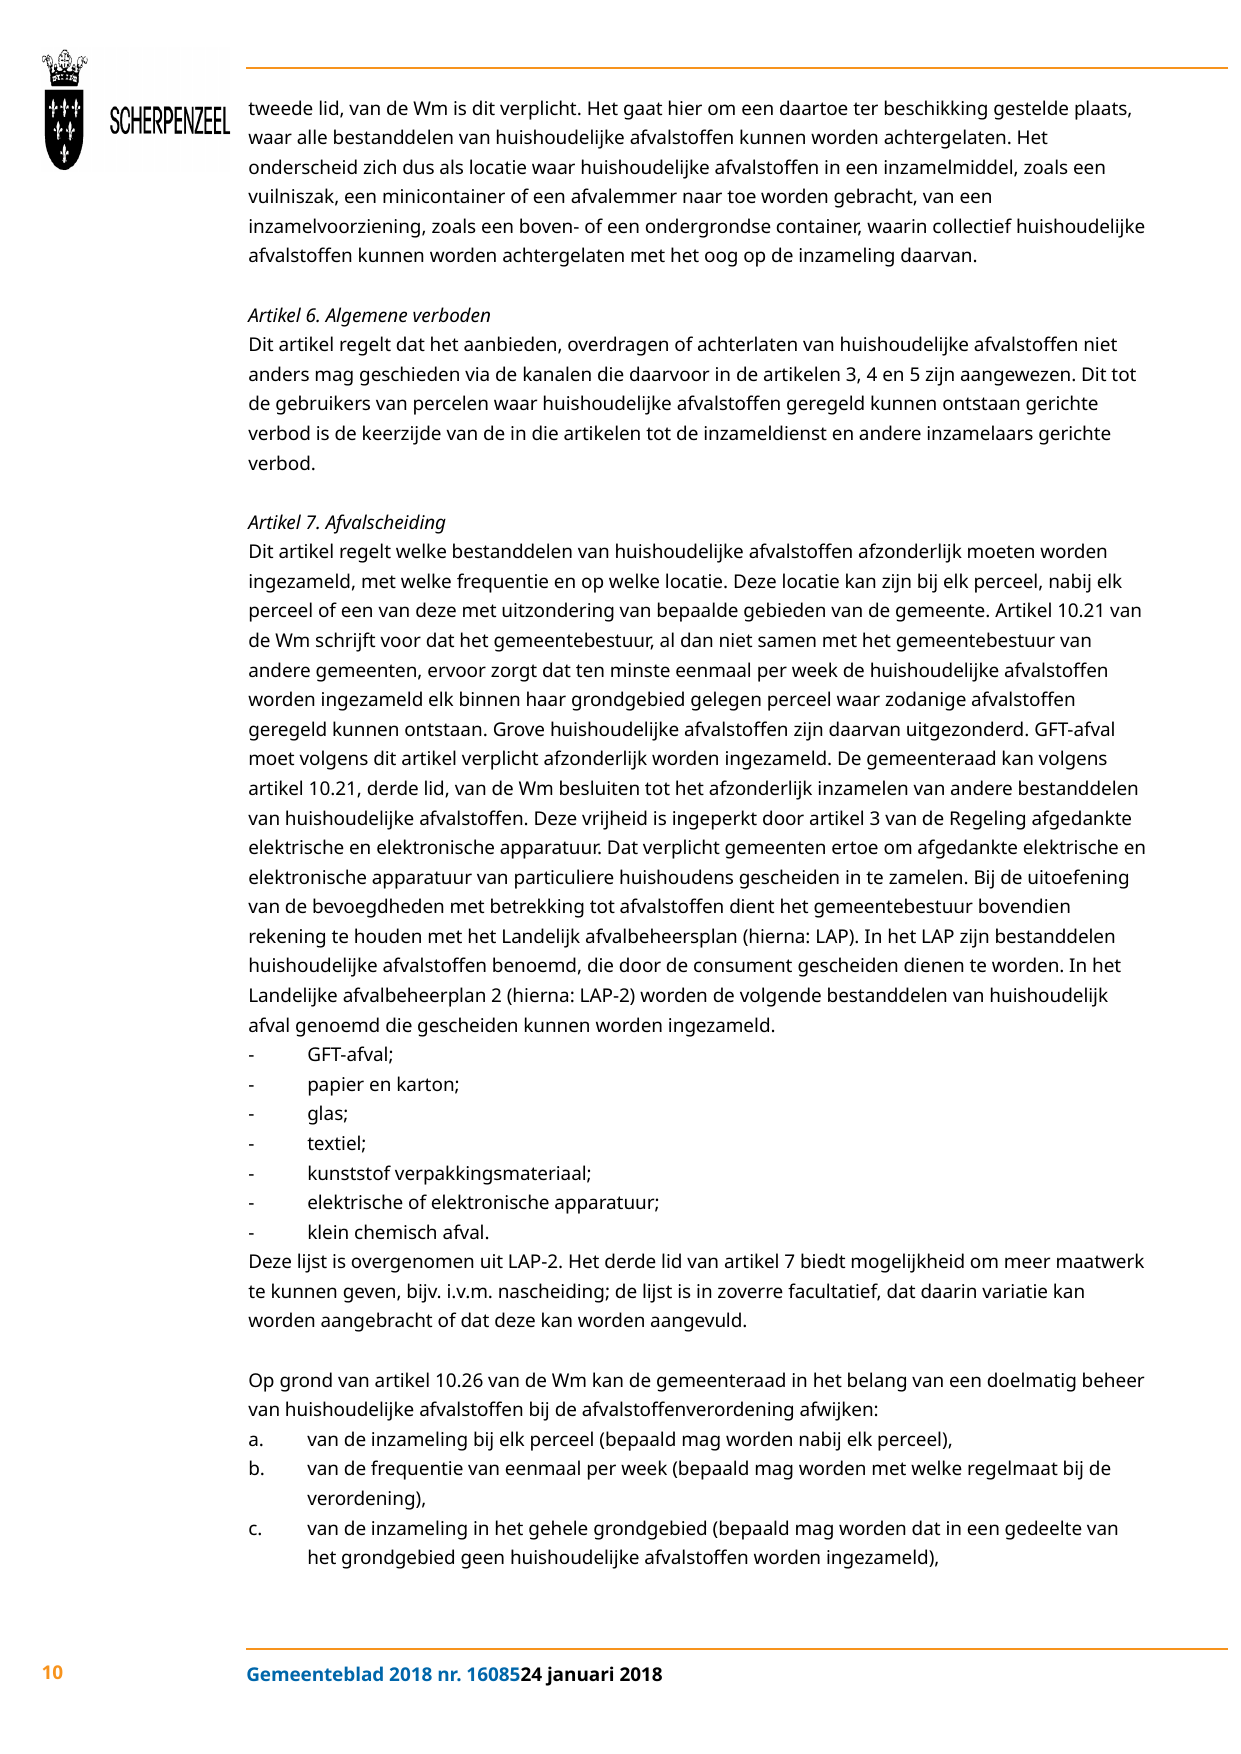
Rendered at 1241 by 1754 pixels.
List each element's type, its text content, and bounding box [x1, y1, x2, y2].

list GFT-afval; [248, 1041, 1152, 1067]
picture [41, 47, 231, 172]
list klein chemisch afval. [248, 1219, 1152, 1245]
list van de inzameling bij elk perceel (bepaald mag worden nabij elk perceel), [248, 1426, 1152, 1452]
list van de frequentie van eenmaal per week (bepaald mag worden met welke regelmaat bij de verordening), [248, 1456, 1152, 1511]
text tweede lid, van de Wm is dit verplicht. Het gaat hier om een daartoe ter beschikking gestelde plaats, waar alle bestanddelen van huishoudelijke afvalstoffen kunnen worden achtergelaten. Het onderscheid zich dus als locatie waar huishoudelijke afvalstoffen in een inzamelmiddel, zoals een vuilniszak, een minicontainer of een afvalemmer naar toe worden gebracht, van een inzamelvoorziening, zoals een boven- of een ondergrondse container, waarin collectief huishoudelijke afvalstoffen kunnen worden achtergelaten met het oog op de inzameling daarvan. [248, 95, 1152, 268]
list kunststof verpakkingsmateriaal; [248, 1160, 1152, 1186]
text Artikel 7. Afvalscheiding [248, 509, 1152, 535]
text Op grond van artikel 10.26 van de Wm kan de gemeenteraad in het belang van een doelmatig beheer van huishoudelijke afvalstoffen bij de afvalstoffenverordening afwijken: [248, 1367, 1152, 1422]
text Dit artikel regelt dat het aanbieden, overdragen of achterlaten van huishoudelijke afvalstoffen niet anders mag geschieden via de kanalen die daarvoor in de artikelen 3, 4 en 5 zijn aangewezen. Dit tot de gebruikers van percelen waar huishoudelijke afvalstoffen geregeld kunnen ontstaan gerichte verbod is de keerzijde van de in die artikelen tot de inzameldienst en andere inzamelaars gerichte verbod. [248, 331, 1152, 476]
text Artikel 6. Algemene verboden [248, 302, 1152, 328]
list papier en karton; [248, 1071, 1152, 1097]
list glas; [248, 1101, 1152, 1126]
text Dit artikel regelt welke bestanddelen van huishoudelijke afvalstoffen afzonderlijk moeten worden ingezameld, met welke frequentie en op welke locatie. Deze locatie kan zijn bij elk perceel, nabij elk perceel of een van deze met uitzondering van bepaalde gebieden van de gemeente. Artikel 10.21 van de Wm schrijft voor dat het gemeentebestuur, al dan niet samen met het gemeentebestuur van andere gemeenten, ervoor zorgt dat ten minste eenmaal per week de huishoudelijke afvalstoffen worden ingezameld elk binnen haar grondgebied gelegen perceel waar zodanige afvalstoffen geregeld kunnen ontstaan. Grove huishoudelijke afvalstoffen zijn daarvan uitgezonderd. GFT-afval moet volgens dit artikel verplicht afzonderlijk worden ingezameld. De gemeenteraad kan volgens artikel 10.21, derde lid, van de Wm besluiten tot het afzonderlijk inzamelen van andere bestanddelen van huishoudelijke afvalstoffen. Deze vrijheid is ingeperkt door artikel 3 van de Regeling afgedankte elektrische en elektronische apparatuur. Dat verplicht gemeenten ertoe om afgedankte elektrische en elektronische apparatuur van particuliere huishoudens gescheiden in te zamelen. Bij de uitoefening van de bevoegdheden met betrekking tot afvalstoffen dient het gemeentebestuur bovendien rekening te houden met het Landelijk afvalbeheersplan (hierna: LAP). In het LAP zijn bestanddelen huishoudelijke afvalstoffen benoemd, die door de consument gescheiden dienen te worden. In het Landelijke afvalbeheerplan 2 (hierna: LAP-2) worden de volgende bestanddelen van huishoudelijk afval genoemd die gescheiden kunnen worden ingezameld. [248, 538, 1152, 1038]
list elektrische of elektronische apparatuur; [248, 1189, 1152, 1215]
list textiel; [248, 1130, 1152, 1156]
list van de inzameling in het gehele grondgebied (bepaald mag worden dat in een gedeelte van het grondgebied geen huishoudelijke afvalstoffen worden ingezameld), [248, 1515, 1152, 1570]
text Deze lijst is overgenomen uit LAP-2. Het derde lid van artikel 7 biedt mogelijkheid om meer maatwerk te kunnen geven, bijv. i.v.m. nascheiding; de lijst is in zoverre facultatief, dat daarin variatie kan worden aangebracht of dat deze kan worden aangevuld. [248, 1248, 1152, 1333]
